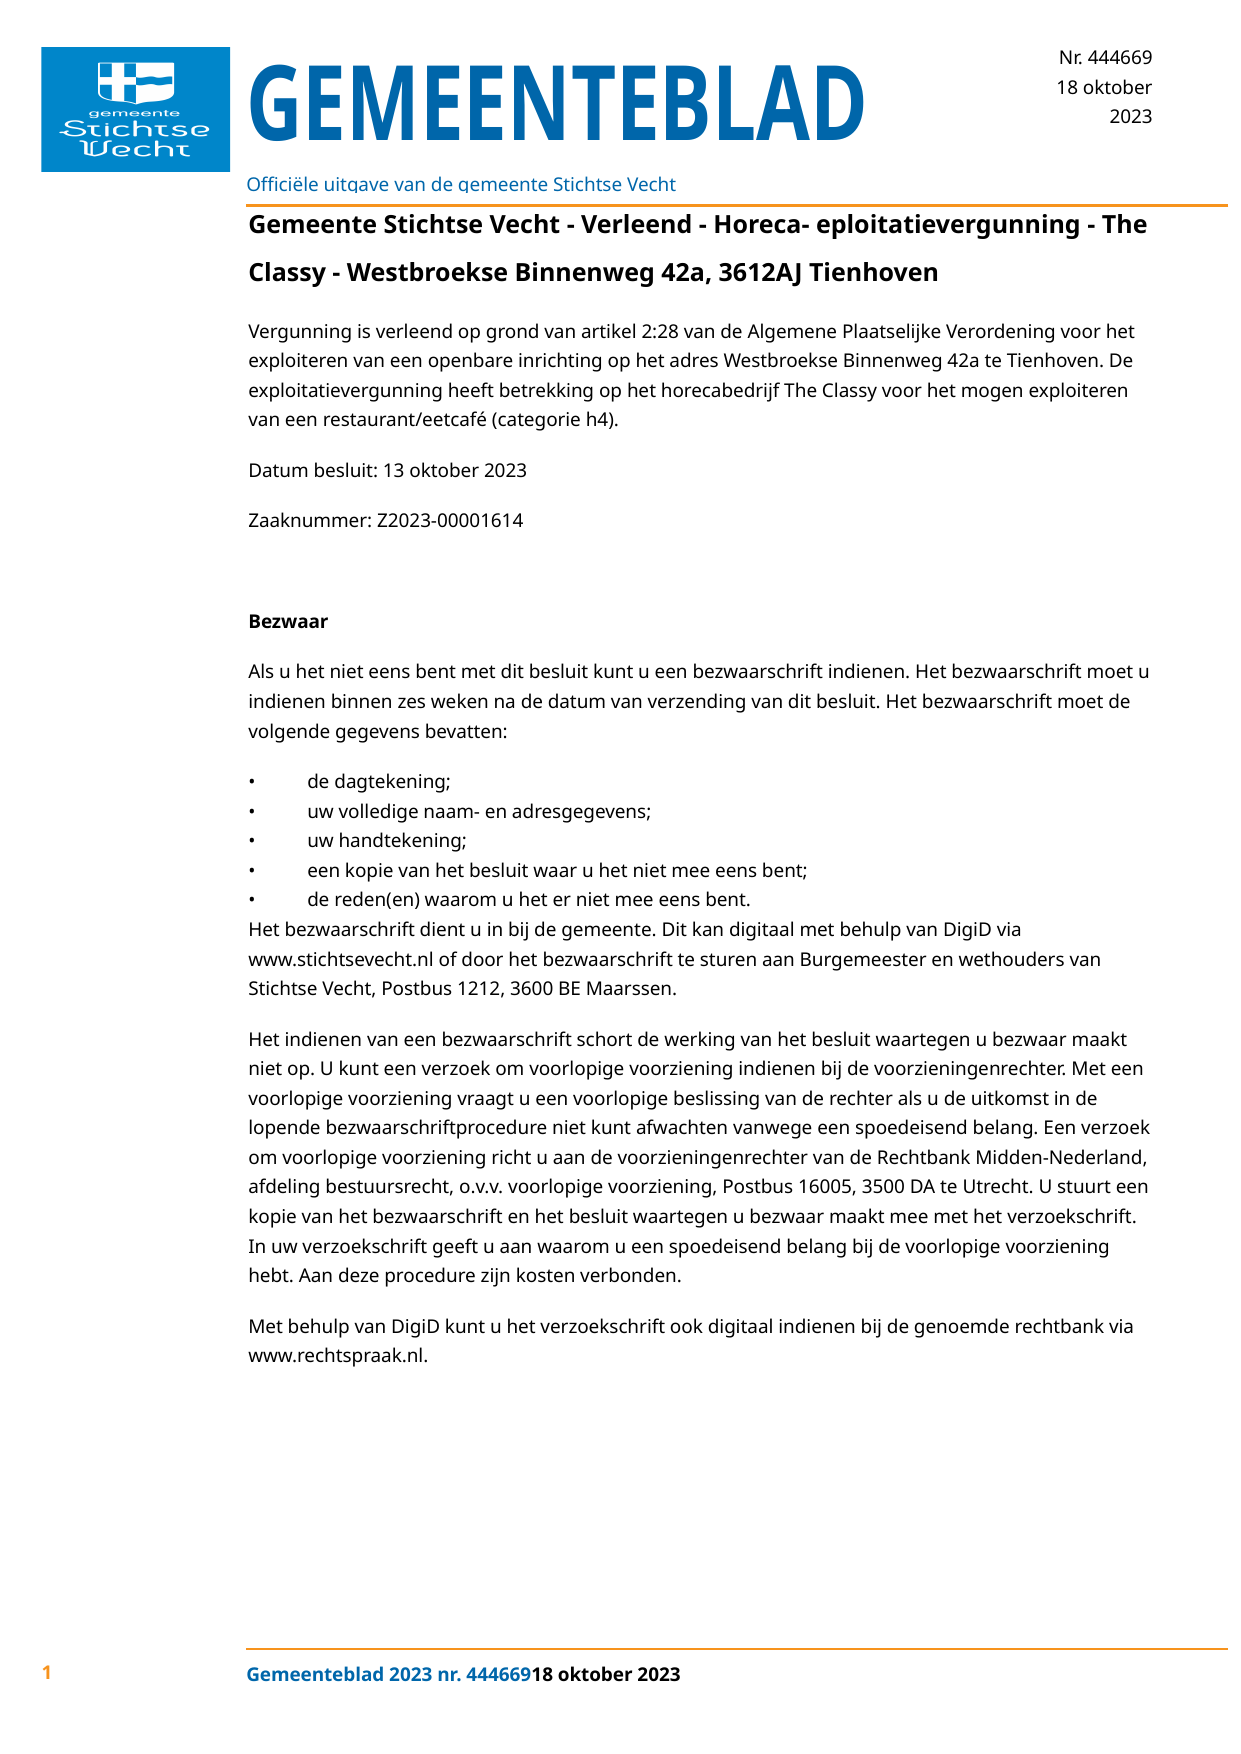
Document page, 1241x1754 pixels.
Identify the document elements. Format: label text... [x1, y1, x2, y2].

list uw handtekening; [248, 827, 1152, 853]
list uw volledige naam- en adresgegevens; [248, 798, 1152, 824]
text Bezwaar [248, 608, 1152, 634]
text Het indienen van een bezwaarschrift schort de werking van het besluit waartegen u bezwaar maakt niet op. U kunt een verzoek om voorlopige voorziening indienen bij de voorzieningenrechter. Met een voorlopige voorziening vraagt u een voorlopige beslissing van de rechter als u de uitkomst in de lopende bezwaarschriftprocedure niet kunt afwachten vanwege een spoedeisend belang. Een verzoek om voorlopige voorziening richt u aan de voorzieningenrechter van de Rechtbank Midden-Nederland, afdeling bestuursrecht, o.v.v. voorlopige voorziening, Postbus 16005, 3500 DA te Utrecht. U stuurt een kopie van het bezwaarschrift en het besluit waartegen u bezwaar maakt mee met het verzoekschrift. In uw verzoekschrift geeft u aan waarom u een spoedeisend belang bij de voorlopige voorziening hebt. Aan deze procedure zijn kosten verbonden. [248, 1026, 1152, 1288]
text Vergunning is verleend op grond van artikel 2:28 van de Algemene Plaatselijke Verordening voor het exploiteren van een openbare inrichting op het adres Westbroekse Binnenweg 42a te Tienhoven. De exploitatievergunning heeft betrekking op het horecabedrijf The Classy voor het mogen exploiteren van een restaurant/eetcafé (categorie h4). [248, 318, 1152, 432]
list een kopie van het besluit waar u het niet mee eens bent; [248, 857, 1152, 883]
text Zaaknummer: Z2023-00001614 [248, 507, 1152, 533]
text Met behulp van DigiD kunt u het verzoekschrift ook digitaal indienen bij de genoemde rechtbank via www.rechtspraak.nl. [248, 1313, 1152, 1368]
list de reden(en) waarom u het er niet mee eens bent. [248, 887, 1152, 912]
text Als u het niet eens bent met dit besluit kunt u een bezwaarschrift indienen. Het bezwaarschrift moet u indienen binnen zes weken na de datum van verzending van dit besluit. Het bezwaarschrift moet de volgende gegevens bevatten: [248, 659, 1152, 744]
text Het bezwaarschrift dient u in bij de gemeente. Dit kan digitaal met behulp van DigiD via www.stichtsevecht.nl of door het bezwaarschrift te sturen aan Burgemeester en wethouders van Stichtse Vecht, Postbus 1212, 3600 BE Maarssen. [248, 916, 1152, 1001]
text Datum besluit: 13 oktober 2023 [248, 457, 1152, 483]
list de dagtekening; [248, 768, 1152, 794]
text Gemeente Stichtse Vecht - Verleend - Horeca- eploitatievergunning - The Classy - Westbroekse Binnenweg 42a, 3612AJ Tienhoven [248, 207, 1152, 288]
picture [137, 63, 174, 103]
picture [99, 63, 135, 101]
